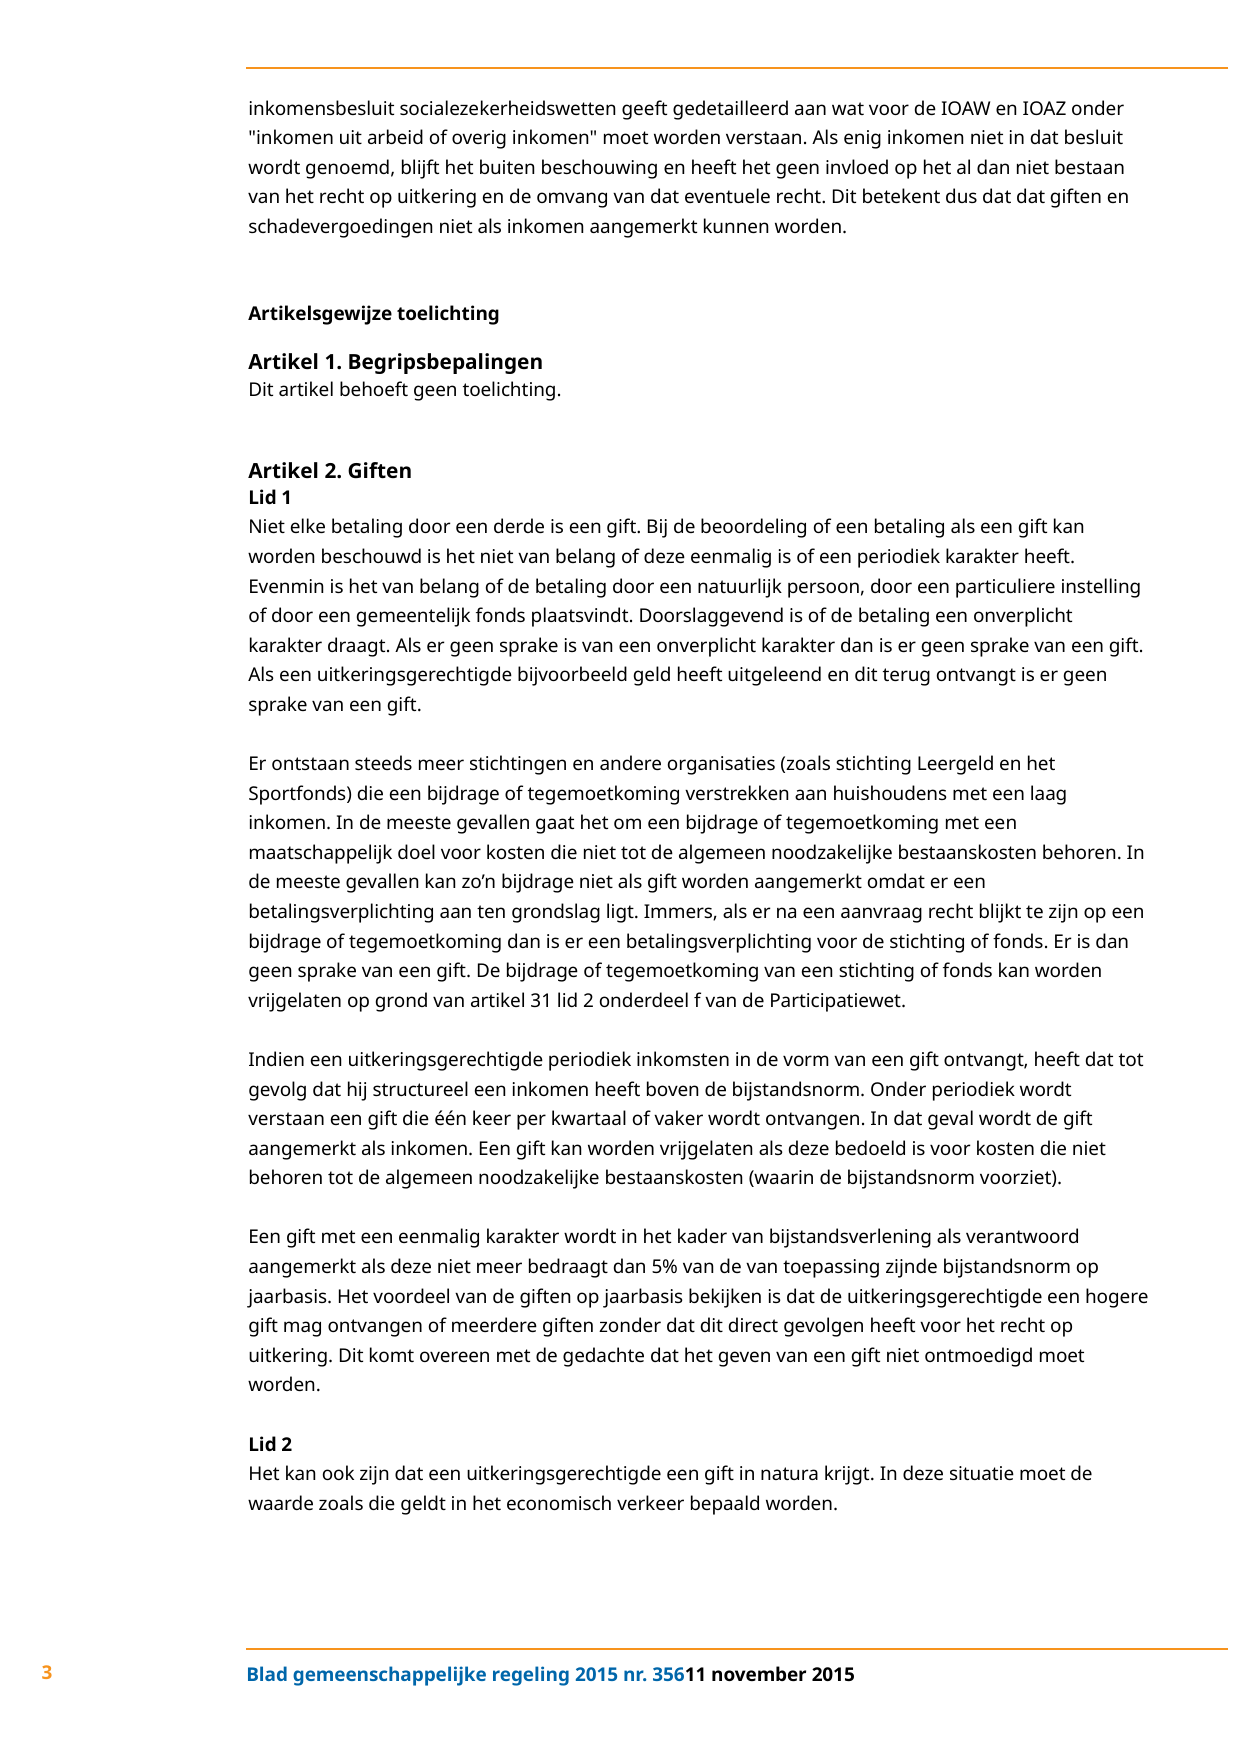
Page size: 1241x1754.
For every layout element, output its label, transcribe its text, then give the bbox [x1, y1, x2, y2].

text inkomensbesluit socialezekerheidswetten geeft gedetailleerd aan wat voor de IOAW en IOAZ onder "inkomen uit arbeid of overig inkomen" moet worden verstaan. Als enig inkomen niet in dat besluit wordt genoemd, blijft het buiten beschouwing en heeft het geen invloed op het al dan niet bestaan van het recht op uitkering en de omvang van dat eventuele recht. Dit betekent dus dat dat giften en schadevergoedingen niet als inkomen aangemerkt kunnen worden. [248, 95, 1152, 239]
text Dit artikel behoeft geen toelichting. [248, 376, 1152, 401]
text Lid 2 [248, 1431, 1152, 1457]
text Artikel 2. Giften [248, 456, 1152, 484]
text Artikel 1. Begripsbepalingen [248, 347, 1152, 376]
text Het kan ook zijn dat een uitkeringsgerechtigde een gift in natura krijgt. In deze situatie moet de waarde zoals die geldt in het economisch verkeer bepaald worden. [248, 1460, 1152, 1516]
text Een gift met een eenmalig karakter wordt in het kader van bijstandsverlening als verantwoord aangemerkt als deze niet meer bedraagt dan 5% van de van toepassing zijnde bijstandsnorm op jaarbasis. Het voordeel van de giften op jaarbasis bekijken is dat de uitkeringsgerechtigde een hogere gift mag ontvangen of meerdere giften zonder dat dit direct gevolgen heeft voor het recht op uitkering. Dit komt overeen met de gedachte dat het geven van een gift niet ontmoedigd moet worden. [248, 1224, 1152, 1397]
text Lid 1 [248, 484, 1152, 510]
text Artikelsgewijze toelichting [248, 298, 1152, 326]
text Er ontstaan steeds meer stichtingen en andere organisaties (zoals stichting Leergeld en het Sportfonds) die een bijdrage of tegemoetkoming verstrekken aan huishoudens met een laag inkomen. In de meeste gevallen gaat het om een bijdrage of tegemoetkoming met een maatschappelijk doel voor kosten die niet tot de algemeen noodzakelijke bestaanskosten behoren. In de meeste gevallen kan zo’n bijdrage niet als gift worden aangemerkt omdat er een betalingsverplichting aan ten grondslag ligt. Immers, als er na een aanvraag recht blijkt te zijn op een bijdrage of tegemoetkoming dan is er een betalingsverplichting voor de stichting of fonds. Er is dan geen sprake van een gift. De bijdrage of tegemoetkoming van een stichting of fonds kan worden vrijgelaten op grond van artikel 31 lid 2 onderdeel f van de Participatiewet. [248, 750, 1152, 1013]
text Indien een uitkeringsgerechtigde periodiek inkomsten in de vorm van een gift ontvangt, heeft dat tot gevolg dat hij structureel een inkomen heeft boven de bijstandsnorm. Onder periodiek wordt verstaan een gift die één keer per kwartaal of vaker wordt ontvangen. In dat geval wordt de gift aangemerkt als inkomen. Een gift kan worden vrijgelaten als deze bedoeld is voor kosten die niet behoren tot de algemeen noodzakelijke bestaanskosten (waarin de bijstandsnorm voorziet). [248, 1046, 1152, 1190]
picture [41, 47, 231, 172]
text Niet elke betaling door een derde is een gift. Bij de beoordeling of een betaling als een gift kan worden beschouwd is het niet van belang of deze eenmalig is of een periodiek karakter heeft. Evenmin is het van belang of de betaling door een natuurlijk persoon, door een particuliere instelling of door een gemeentelijk fonds plaatsvindt. Doorslaggevend is of de betaling een onverplicht karakter draagt. Als er geen sprake is van een onverplicht karakter dan is er geen sprake van een gift. Als een uitkeringsgerechtigde bijvoorbeeld geld heeft uitgeleend en dit terug ontvangt is er geen sprake van een gift. [248, 514, 1152, 717]
